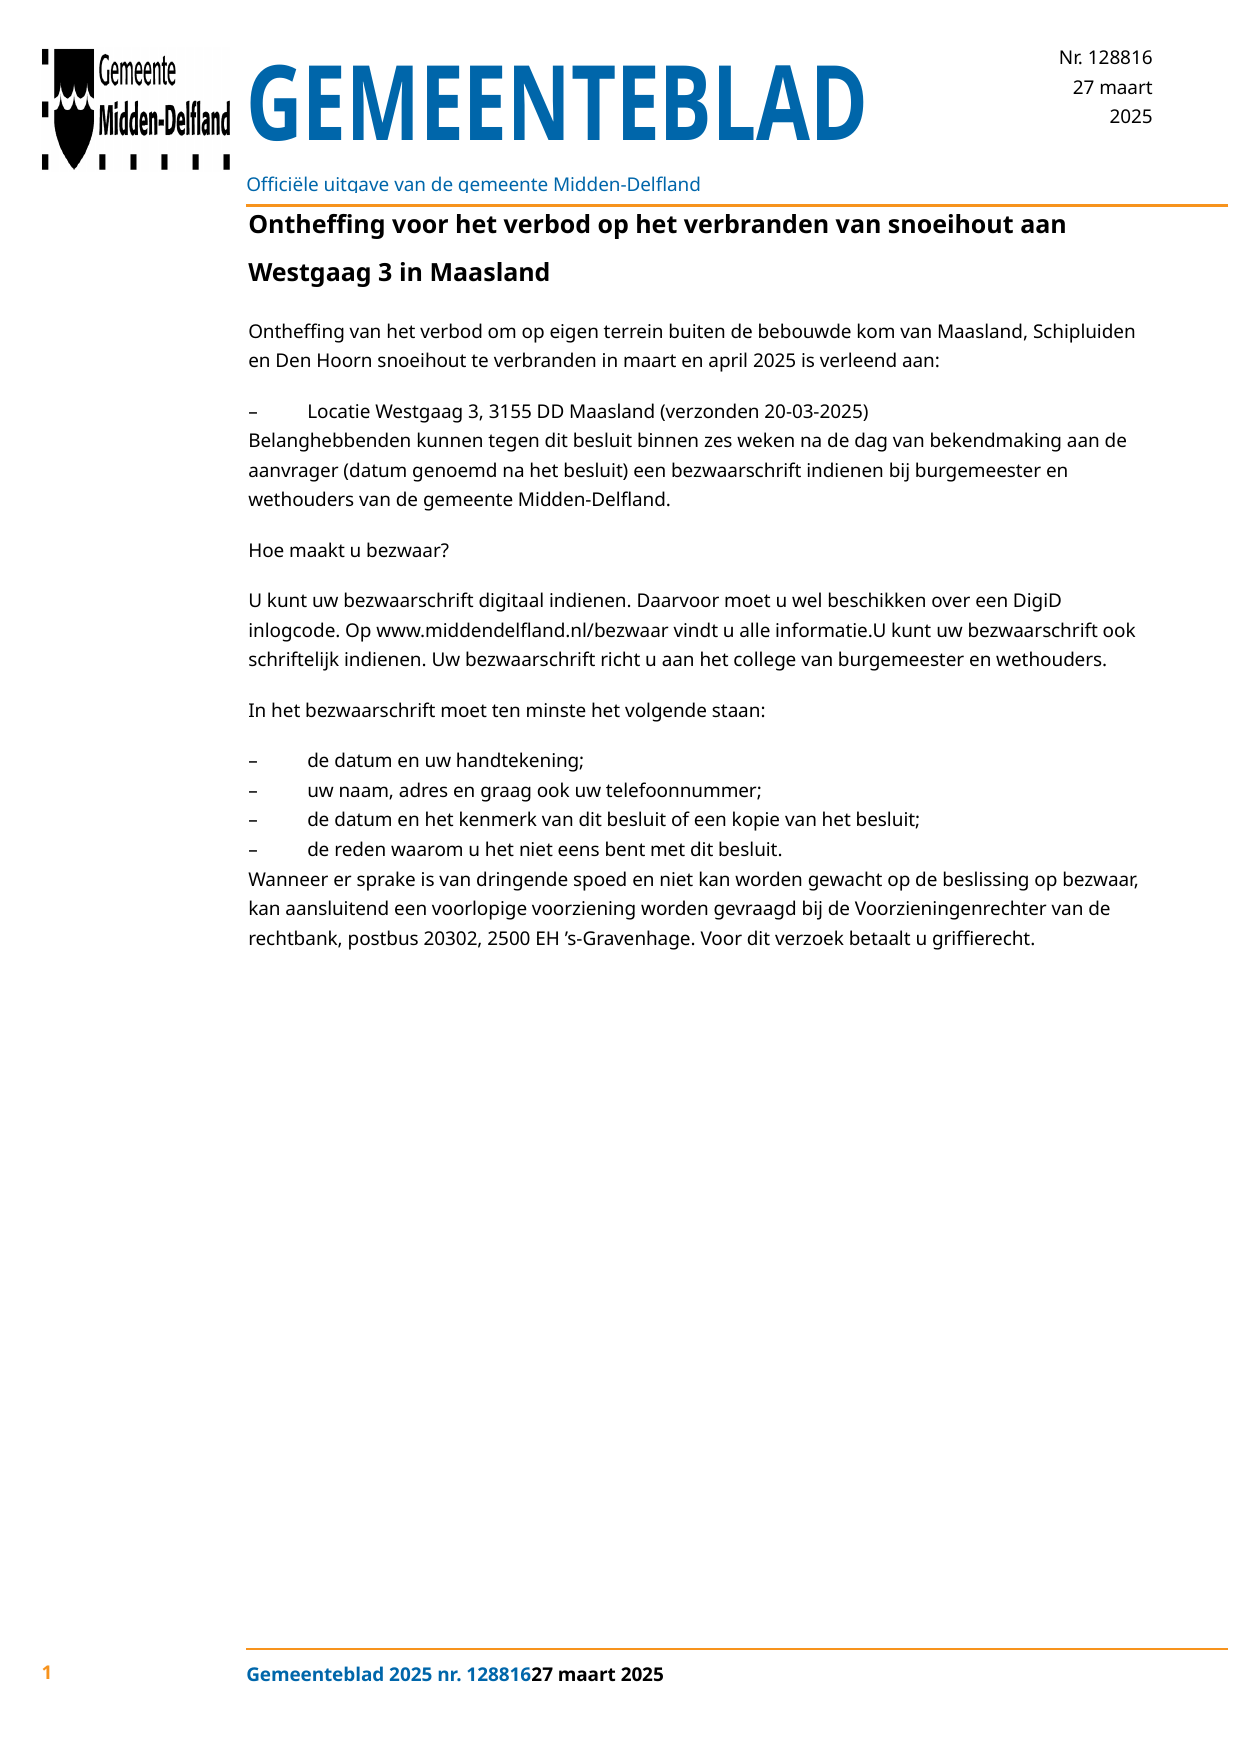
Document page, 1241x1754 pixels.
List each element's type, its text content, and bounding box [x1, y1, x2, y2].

list de reden waarom u het niet eens bent met dit besluit. [248, 836, 1152, 862]
text Hoe maakt u bezwaar? [248, 537, 1152, 563]
text Ontheffing van het verbod om op eigen terrein buiten de bebouwde kom van Maasland, Schipluiden en Den Hoorn snoeihout te verbranden in maart en april 2025 is verleend aan: [248, 318, 1152, 373]
text U kunt uw bezwaarschrift digitaal indienen. Daarvoor moet u wel beschikken over een DigiD inlogcode. Op www.middendelfland.nl/bezwaar vindt u alle informatie.U kunt uw bezwaarschrift ook schriftelijk indienen. Uw bezwaarschrift richt u aan het college van burgemeester en wethouders. [248, 587, 1152, 672]
text ​Wanneer er sprake is van dringende spoed en niet kan worden gewacht op de beslissing op bezwaar, kan aansluitend een voorlopige voorziening worden gevraagd bij de Voorzieningenrechter van de rechtbank, postbus 20302, 2500 EH ’s-Gravenhage. Voor dit verzoek betaalt u griffierecht. [248, 866, 1152, 951]
text Belanghebbenden kunnen tegen dit besluit binnen zes weken na de dag van bekendmaking aan de aanvrager (datum genoemd na het besluit) een bezwaarschrift indienen bij burgemeester en wethouders van de gemeente Midden-Delfland. [248, 427, 1152, 512]
list de datum en uw handtekening; [248, 747, 1152, 773]
list de datum en het kenmerk van dit besluit of een kopie van het besluit; [248, 807, 1152, 832]
list uw naam, adres en graag ook uw telefoonnummer; [248, 777, 1152, 803]
list Locatie Westgaag 3, 3155 DD Maasland (verzonden 20-03-2025) [248, 398, 1152, 424]
picture [41, 47, 231, 172]
text In het bezwaarschrift moet ten minste het volgende staan: [248, 697, 1152, 723]
text Ontheffing voor het verbod op het verbranden van snoeihout aan Westgaag 3 in Maasland [248, 207, 1152, 288]
